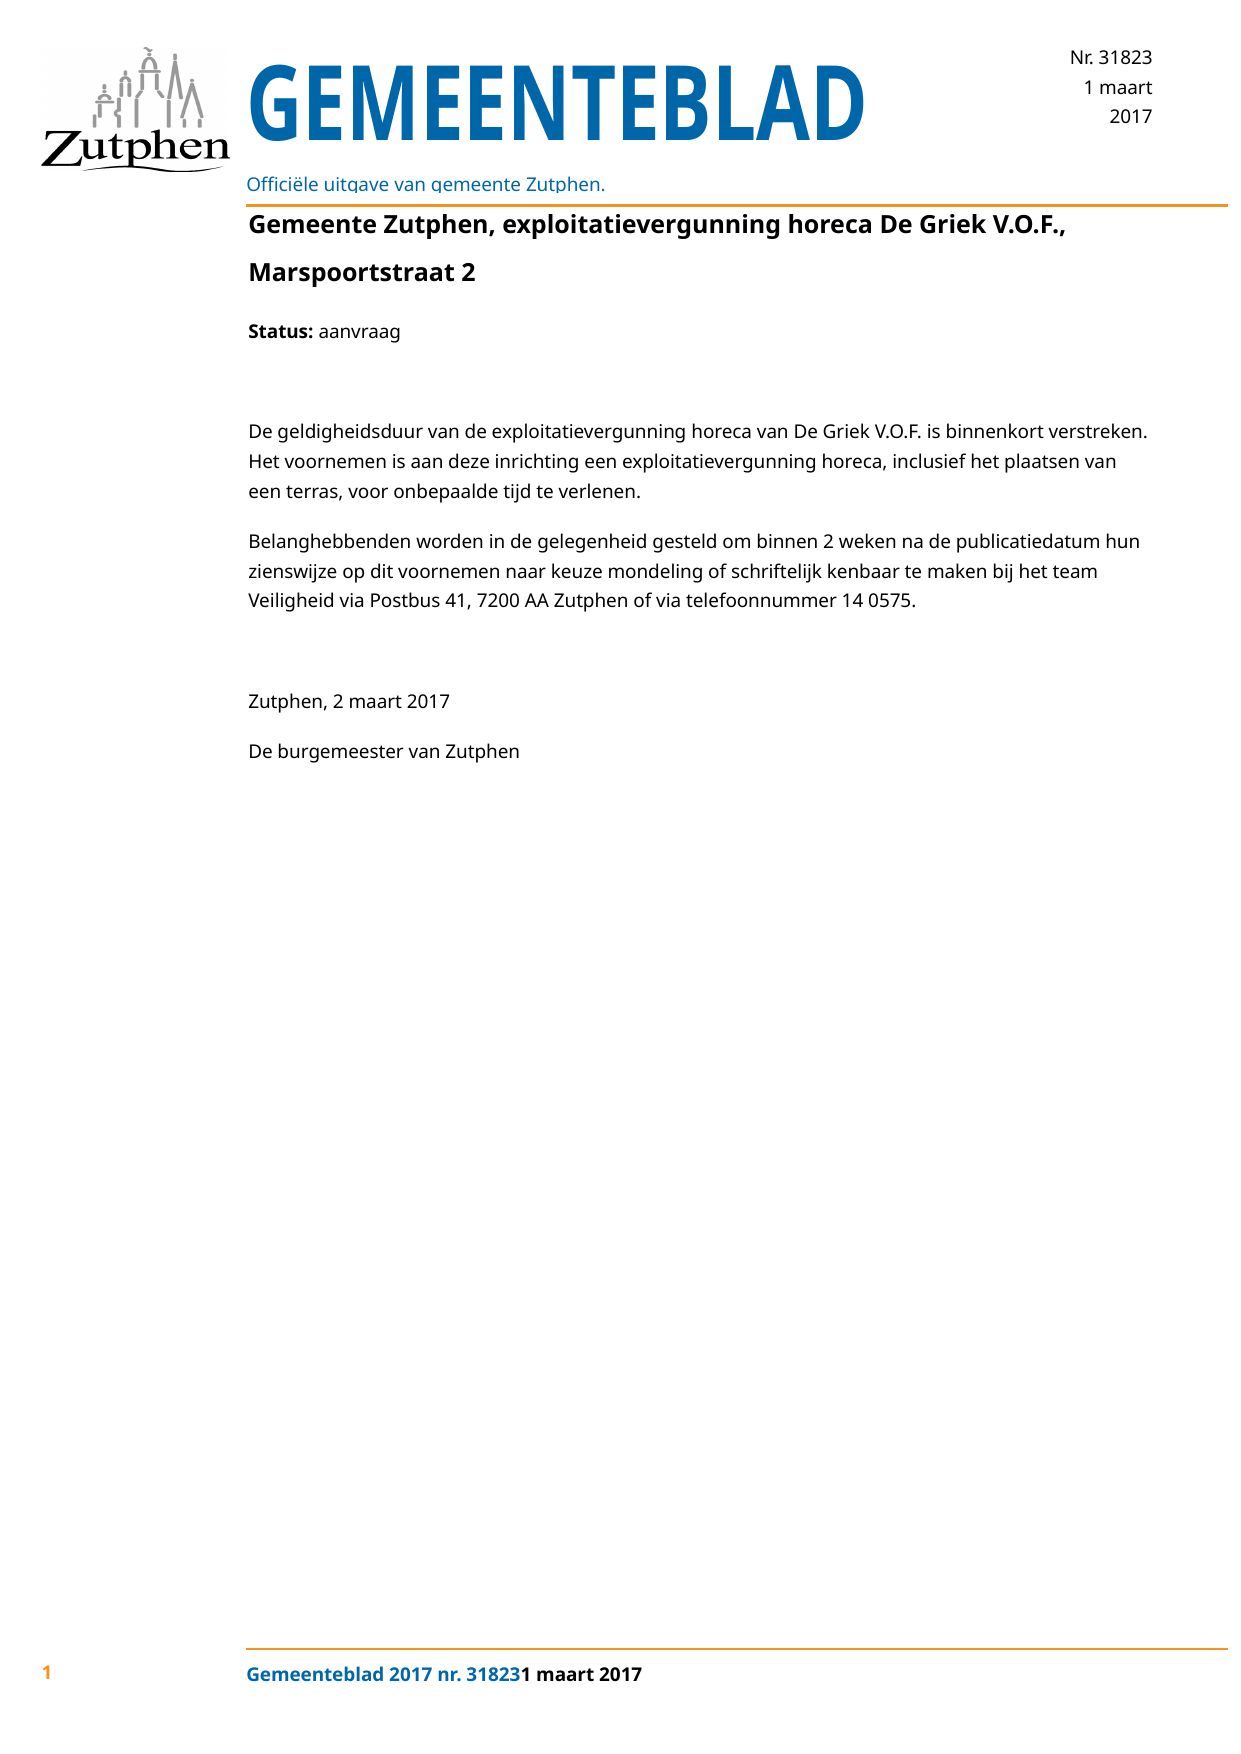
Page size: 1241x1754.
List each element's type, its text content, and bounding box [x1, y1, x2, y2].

text De geldigheidsduur van de exploitatievergunning horeca van De Griek V.O.F. is binnenkort verstreken. Het voornemen is aan deze inrichting een exploitatievergunning horeca, inclusief het plaatsen van een terras, voor onbepaalde tijd te verlenen. [248, 419, 1152, 504]
text Gemeente Zutphen, exploitatievergunning horeca De Griek V.O.F., Marspoortstraat 2 [248, 207, 1152, 288]
text Zutphen, 2 maart 2017 [248, 688, 1152, 714]
text De burgemeester van Zutphen [248, 739, 1152, 764]
text Status: aanvraag [248, 318, 1152, 344]
picture [41, 47, 231, 172]
text Belanghebbenden worden in de gelegenheid gesteld om binnen 2 weken na de publicatiedatum hun zienswijze op dit voornemen naar keuze mondeling of schriftelijk kenbaar te maken bij het team Veiligheid via Postbus 41, 7200 AA Zutphen of via telefoonnummer 14 0575. [248, 528, 1152, 613]
